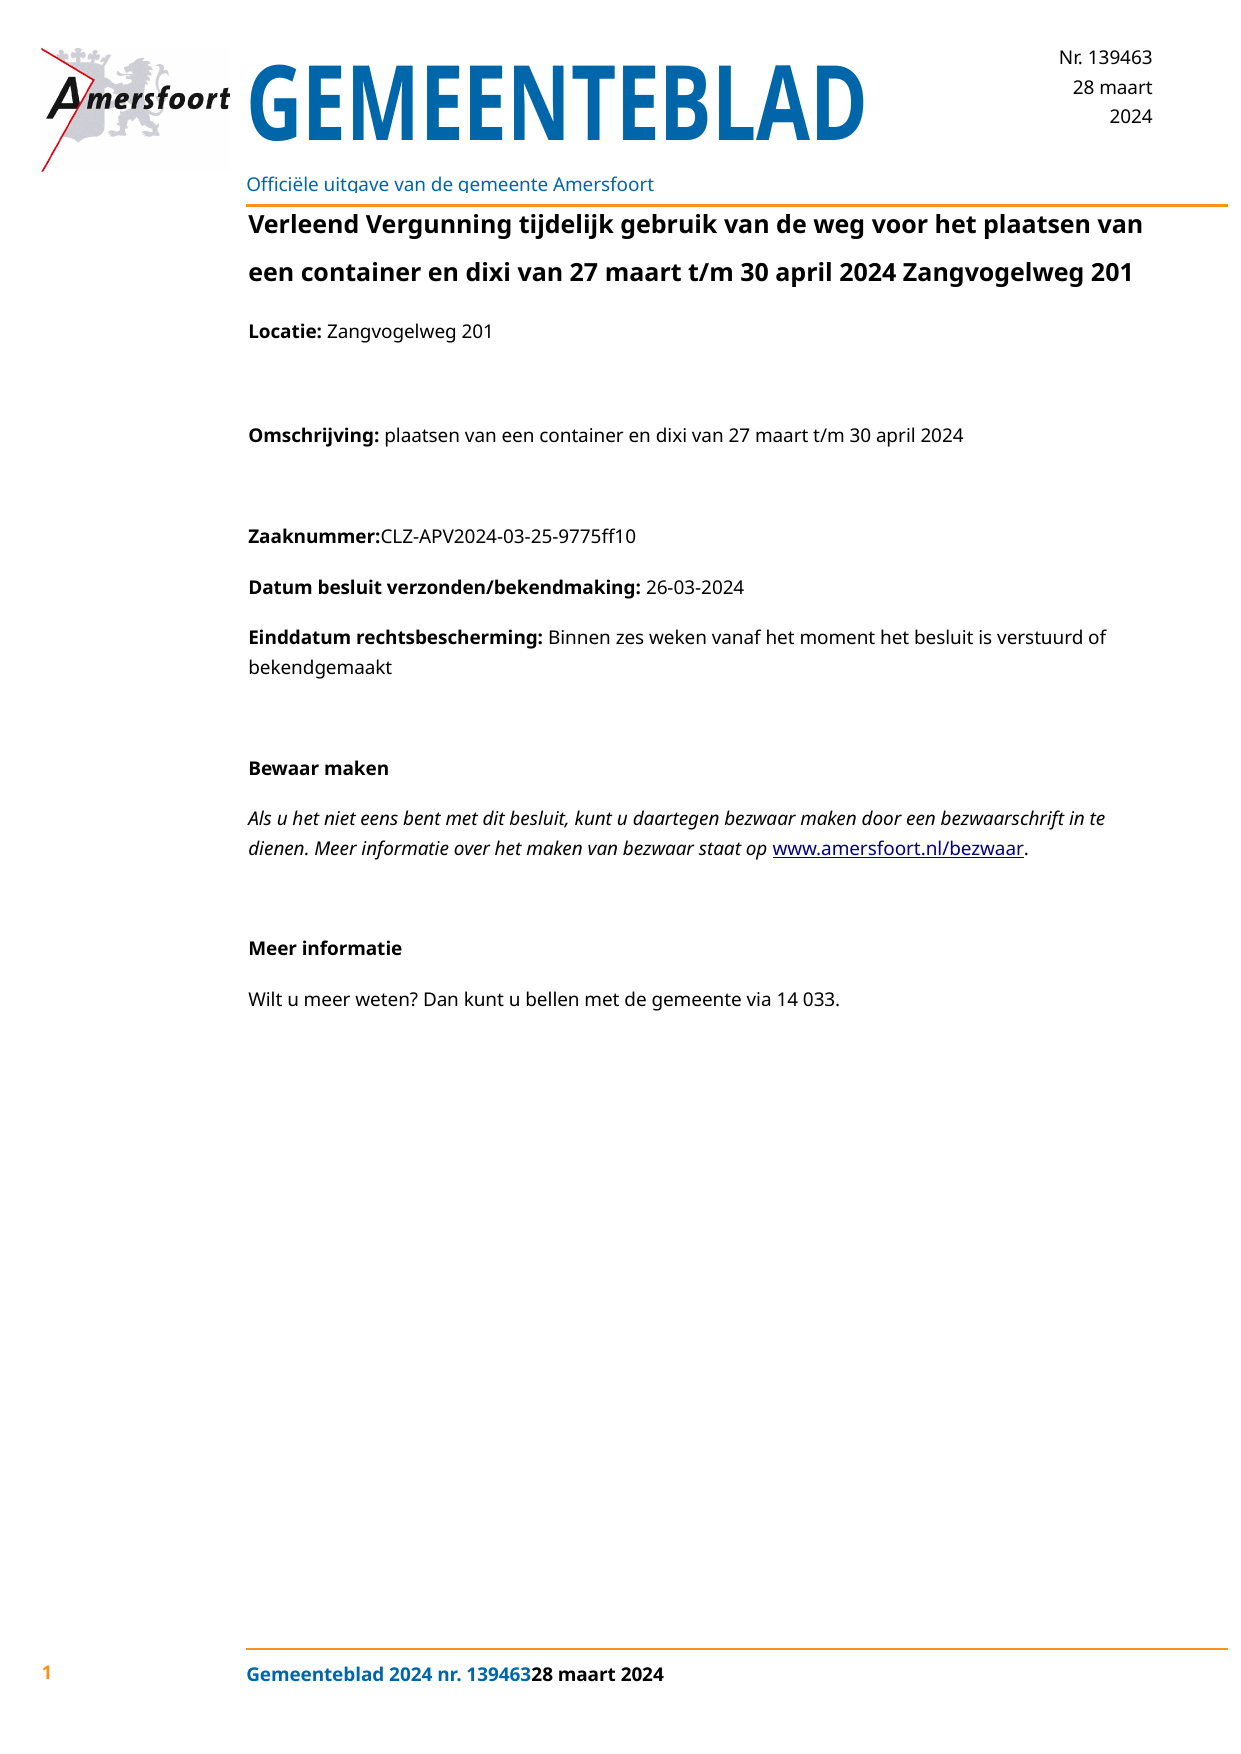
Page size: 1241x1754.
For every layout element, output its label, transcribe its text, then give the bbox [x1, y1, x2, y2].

picture [41, 47, 231, 172]
text Verleend Vergunning tijdelijk gebruik van de weg voor het plaatsen van een container en dixi van 27 maart t/m 30 april 2024 Zangvogelweg 201 [248, 207, 1152, 288]
text Einddatum rechtsbescherming: Binnen zes weken vanaf het moment het besluit is verstuurd of bekendgemaakt [248, 624, 1152, 680]
text ﻿Omschrijving: plaatsen van een container en dixi van 27 maart t/m 30 april 2024 [248, 419, 1152, 448]
text Zaaknummer:CLZ-APV2024-03-25-9775ff10 [248, 523, 1152, 549]
text Als u het niet eens bent met dit besluit, kunt u daartegen bezwaar maken door een bezwaarschrift in te dienen. Meer informatie over het maken van bezwaar staat op www.amersfoort.nl/bezwaar. [248, 805, 1152, 861]
text Locatie: Zangvogelweg 201 [248, 318, 1152, 344]
text Bewaar maken [248, 755, 1152, 781]
text Datum besluit verzonden/bekendmaking: 26-03-2024 [248, 574, 1152, 600]
text Meer informatie [248, 936, 1152, 961]
text Wilt u meer weten? Dan kunt u bellen met de gemeente via 14 033. [248, 986, 1152, 1012]
